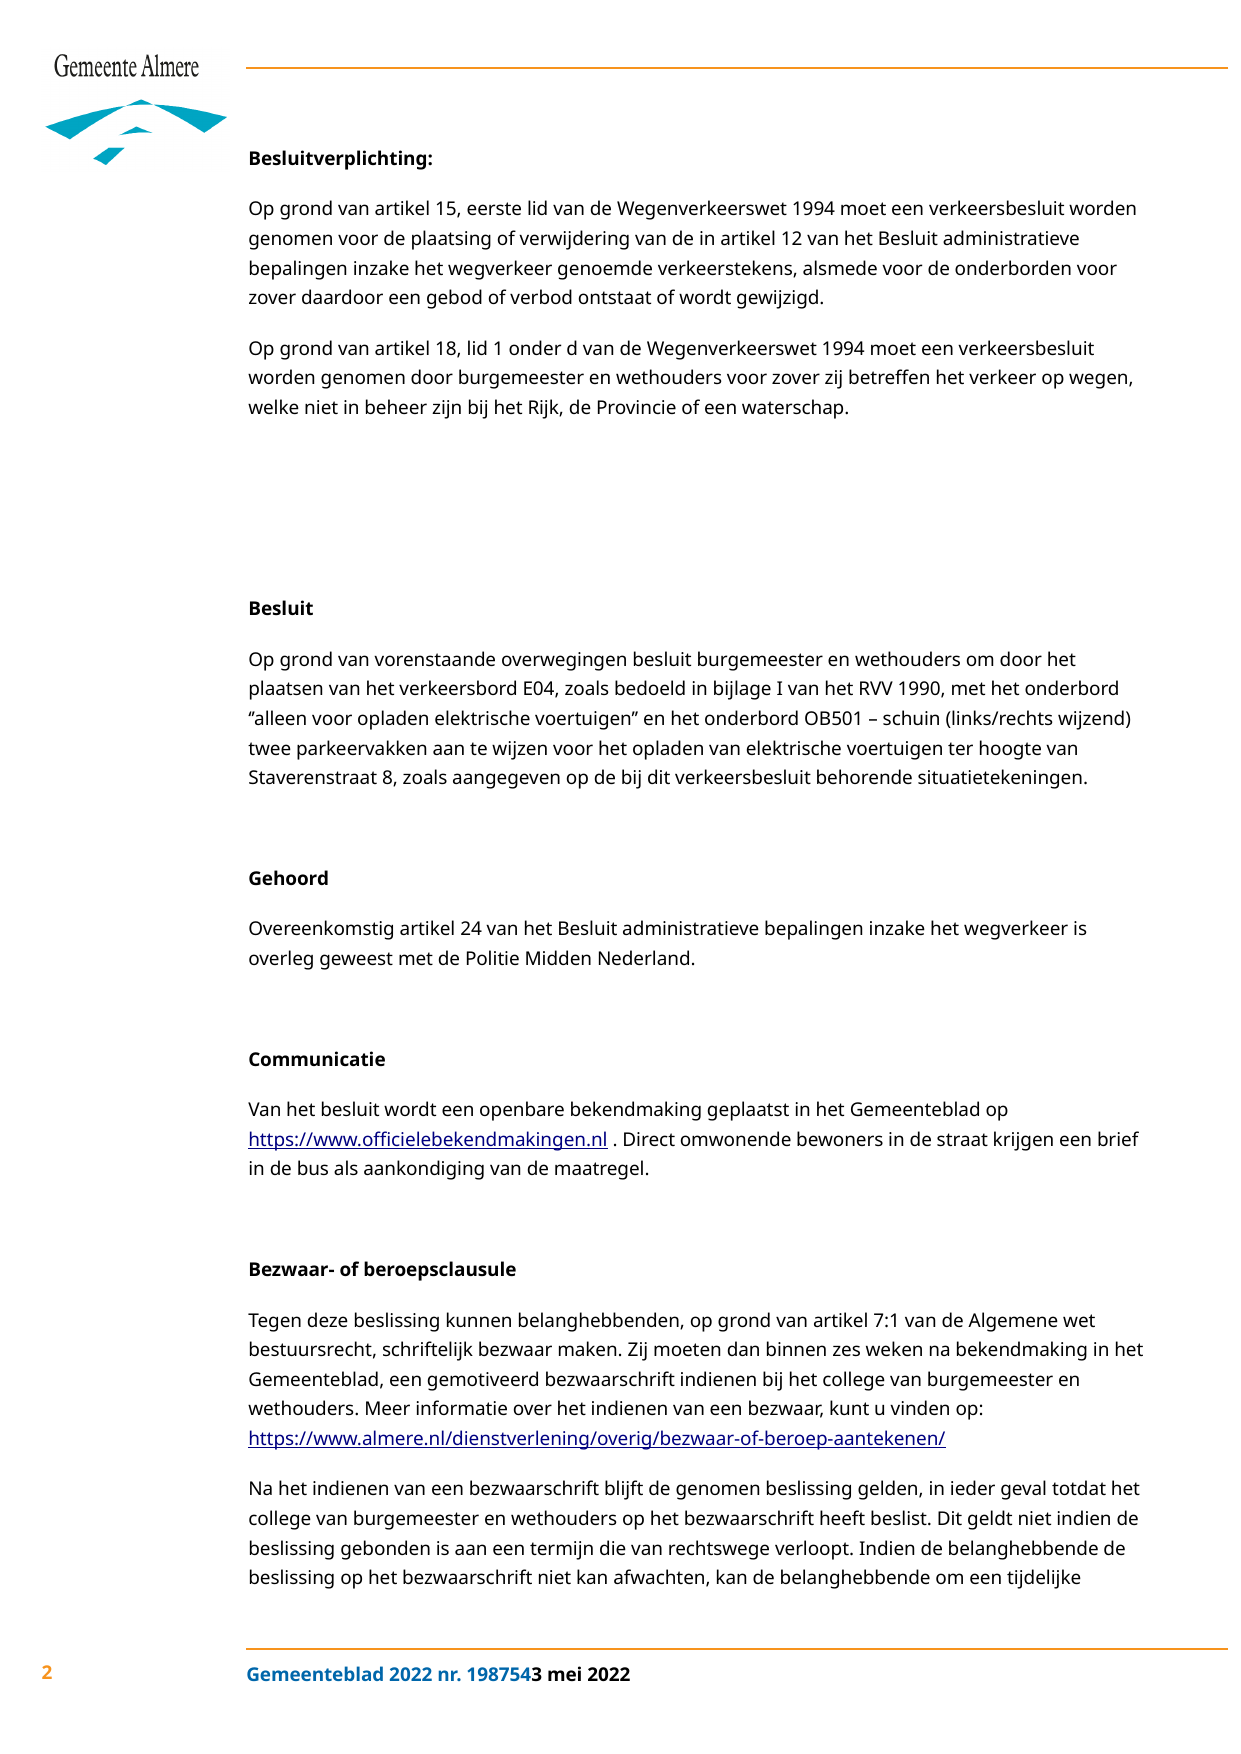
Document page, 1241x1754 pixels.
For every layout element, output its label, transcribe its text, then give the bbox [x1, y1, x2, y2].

text Op grond van vorenstaande overwegingen besluit burgemeester en wethouders om door het plaatsen van het verkeersbord E04, zoals bedoeld in bijlage I van het RVV 1990, met het onderbord ‘’alleen voor opladen elektrische voertuigen’’ en het onderbord OB501 – schuin (links/rechts wijzend) twee parkeervakken aan te wijzen voor het opladen van elektrische voertuigen ter hoogte van Staverenstraat 8, zoals aangegeven op de bij dit verkeersbesluit behorende situatietekeningen. [248, 646, 1152, 790]
text Communicatie [248, 1046, 1152, 1072]
text Op grond van artikel 18, lid 1 onder d van de Wegenverkeerswet 1994 moet een verkeersbesluit worden genomen door burgemeester en wethouders voor zover zij betreffen het verkeer op wegen, welke niet in beheer zijn bij het Rijk, de Provincie of een waterschap. [248, 335, 1152, 420]
text Op grond van artikel 15, eerste lid van de Wegenverkeerswet 1994 moet een verkeersbesluit worden genomen voor de plaatsing of verwijdering van de in artikel 12 van het Besluit administratieve bepalingen inzake het wegverkeer genoemde verkeerstekens, alsmede voor de onderborden voor zover daardoor een gebod of verbod ontstaat of wordt gewijzigd. [248, 196, 1152, 310]
text Van het besluit wordt een openbare bekendmaking geplaatst in het Gemeenteblad op https://www.officielebekendmakingen.nl . Direct omwonende bewoners in de straat krijgen een brief in de bus als aankondiging van de maatregel. [248, 1096, 1152, 1181]
text Besluitverplichting: [248, 145, 1152, 171]
text Overeenkomstig artikel 24 van het Besluit administratieve bepalingen inzake het wegverkeer is overleg geweest met de Politie Midden Nederland. [248, 916, 1152, 971]
text Besluit [248, 596, 1152, 621]
picture [41, 47, 231, 172]
text Bezwaar- of beroepsclausule [248, 1256, 1152, 1282]
text Gehoord [248, 865, 1152, 891]
text Na het indienen van een bezwaarschrift blijft de genomen beslissing gelden, in ieder geval totdat het college van burgemeester en wethouders op het bezwaarschrift heeft beslist. Dit geldt niet indien de beslissing gebonden is aan een termijn die van rechtswege verloopt. Indien de belanghebbende de beslissing op het bezwaarschrift niet kan afwachten, kan de belanghebbende om een tijdelijke [248, 1476, 1152, 1590]
text Tegen deze beslissing kunnen belanghebbenden, op grond van artikel 7:1 van de Algemene wet bestuursrecht, schriftelijk bezwaar maken. Zij moeten dan binnen zes weken na bekendmaking in het Gemeenteblad, een gemotiveerd bezwaarschrift indienen bij het college van burgemeester en wethouders. Meer informatie over het indienen van een bezwaar, kunt u vinden op: https://www.almere.nl/dienstverlening/overig/bezwaar-of-beroep-aantekenen/ [248, 1307, 1152, 1451]
